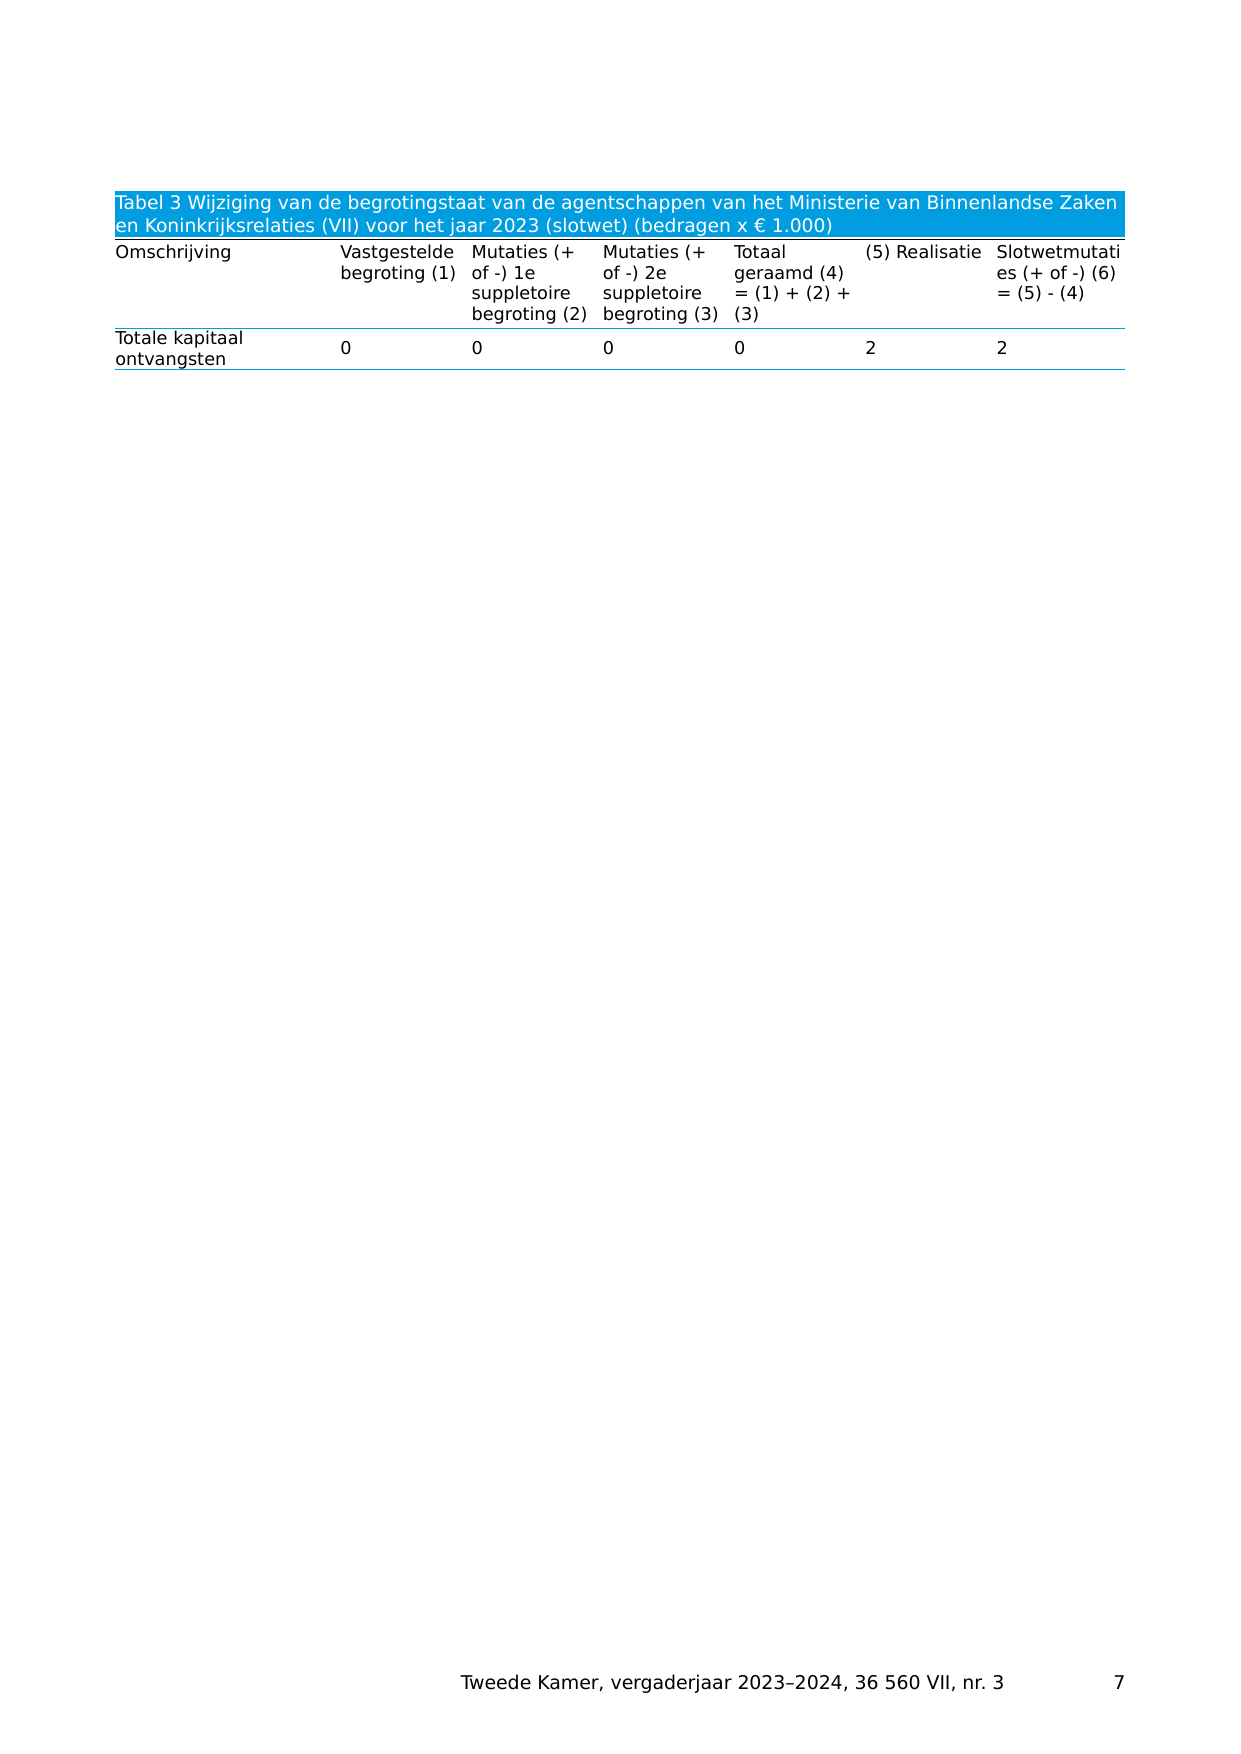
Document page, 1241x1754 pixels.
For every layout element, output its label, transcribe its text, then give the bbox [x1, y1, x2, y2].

table_cell 2 [994, 329, 1125, 369]
table_cell 0 [600, 329, 731, 369]
table_cell Vastgestelde begroting (1) [337, 240, 468, 327]
table_cell 2 [862, 329, 993, 369]
table_cell 0 [731, 329, 862, 369]
table_cell Totaal geraamd (4) = (1) + (2) + (3) [731, 240, 862, 327]
table_cell 0 [469, 329, 600, 369]
table_cell Totale kapitaal ontvangsten [115, 329, 337, 369]
table_cell Omschrijving [115, 240, 337, 327]
table_cell 0 [337, 329, 468, 369]
table_cell Mutaties (+ of -) 1e suppletoire begroting (2) [469, 240, 600, 327]
table_cell Slotwetmutaties (+ of -) (6) = (5) - (4) [994, 240, 1125, 327]
table_cell (5) Realisatie [862, 240, 993, 327]
table_cell Mutaties (+ of -) 2e suppletoire begroting (3) [600, 240, 731, 327]
